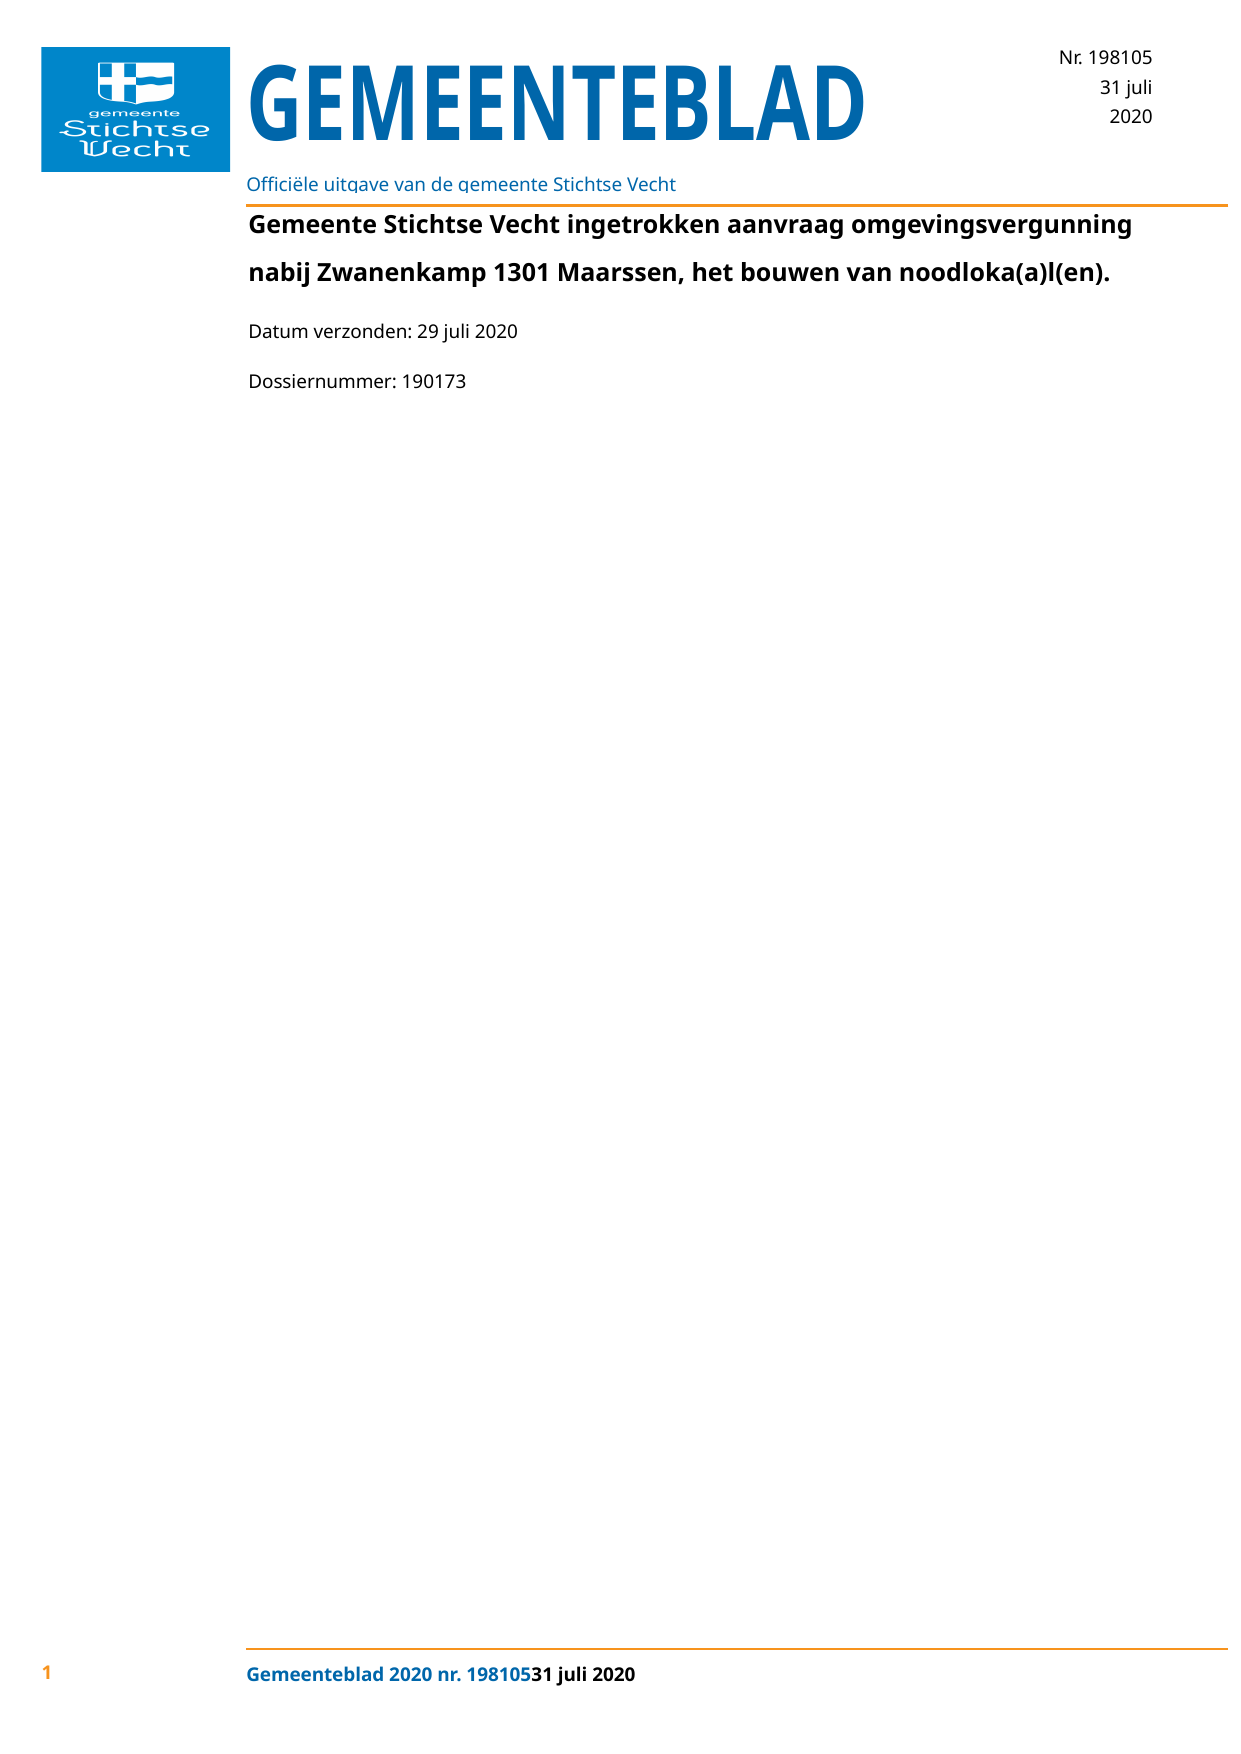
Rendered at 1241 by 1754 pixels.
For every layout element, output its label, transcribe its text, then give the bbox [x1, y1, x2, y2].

text Dossiernummer: 190173 [248, 368, 1152, 394]
picture [99, 63, 135, 101]
picture [137, 63, 174, 103]
text Gemeente Stichtse Vecht ingetrokken aanvraag omgevingsvergunning nabij Zwanenkamp 1301 Maarssen, het bouwen van noodloka(a)l(en). [248, 207, 1152, 288]
text Datum verzonden: 29 juli 2020 [248, 318, 1152, 344]
